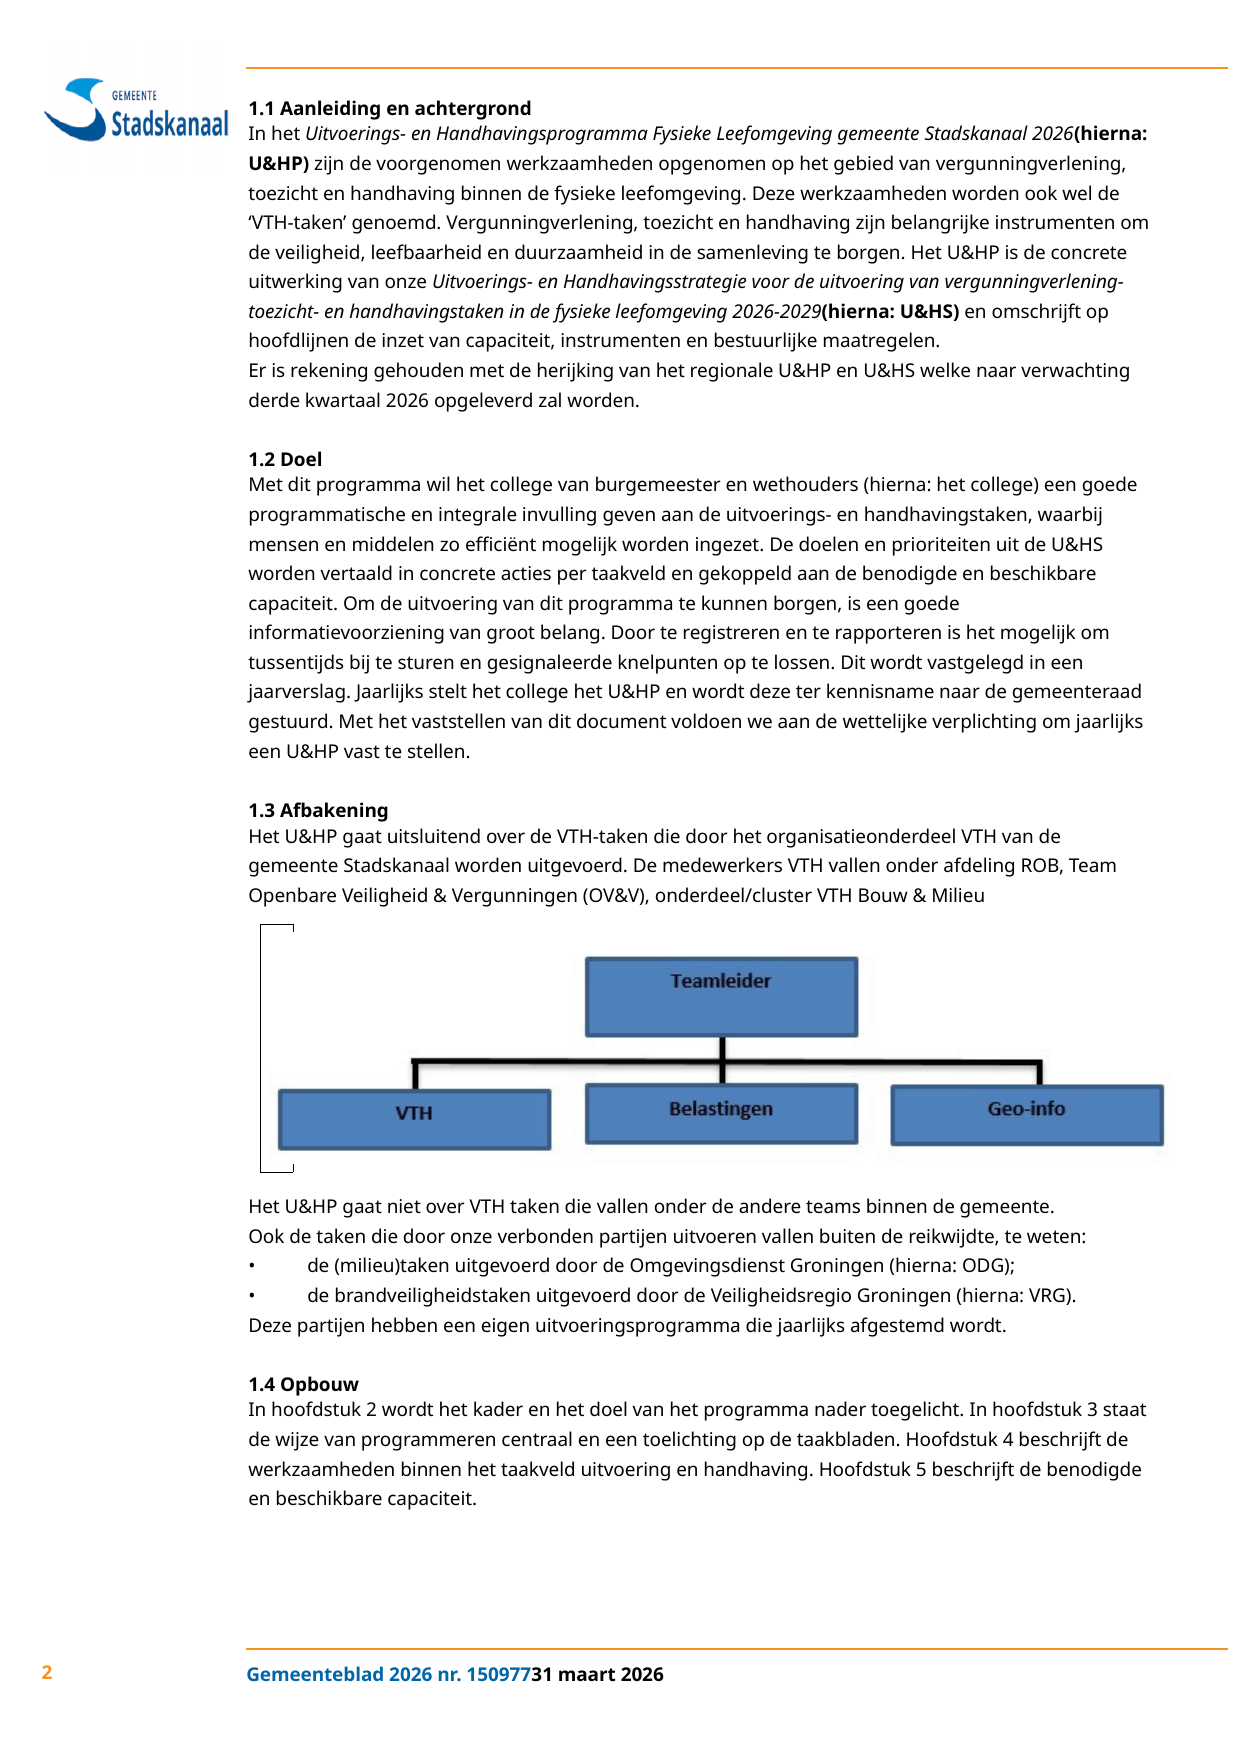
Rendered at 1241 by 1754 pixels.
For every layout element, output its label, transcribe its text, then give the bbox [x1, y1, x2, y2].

list de brandveiligheidstaken uitgevoerd door de Veiligheidsregio Groningen (hierna: VRG). [248, 1282, 1152, 1308]
text Ook de taken die door onze verbonden partijen uitvoeren vallen buiten de reikwijdte, te weten: [248, 1223, 1152, 1249]
list de (milieu)taken uitgevoerd door de Omgevingsdienst Groningen (hierna: ODG); [248, 1253, 1152, 1278]
picture [268, 932, 1173, 1164]
text 1.3 Afbakening [248, 797, 1152, 823]
text 1.2 Doel [248, 446, 1152, 472]
text Deze partijen hebben een eigen uitvoeringsprogramma die jaarlijks afgestemd wordt. [248, 1312, 1152, 1337]
text Er is rekening gehouden met de herijking van het regionale U&HP en U&HS welke naar verwachting derde kwartaal 2026 opgeleverd zal worden. [248, 357, 1152, 412]
text Met dit programma wil het college van burgemeester en wethouders (hierna: het college) een goede programmatische en integrale invulling geven aan de uitvoerings- en handhavingstaken, waarbij mensen en middelen zo efficiënt mogelijk worden ingezet. De doelen en prioriteiten uit de U&HS worden vertaald in concrete acties per taakveld en gekoppeld aan de benodigde en beschikbare capaciteit. Om de uitvoering van dit programma te kunnen borgen, is een goede informatievoorziening van groot belang. Door te registreren en te rapporteren is het mogelijk om tussentijds bij te sturen en gesignaleerde knelpunten op te lossen. Dit wordt vastgelegd in een jaarverslag. Jaarlijks stelt het college het U&HP en wordt deze ter kennisname naar de gemeenteraad gestuurd. Met het vaststellen van dit document voldoen we aan de wettelijke verplichting om jaarlijks een U&HP vast te stellen. [248, 472, 1152, 764]
text 1.4 Opbouw [248, 1371, 1152, 1397]
text In hoofdstuk 2 wordt het kader en het doel van het programma nader toegelicht. In hoofdstuk 3 staat de wijze van programmeren centraal en een toelichting op de taakbladen. Hoofdstuk 4 beschrijft de werkzaamheden binnen het taakveld uitvoering en handhaving. Hoofdstuk 5 beschrijft de benodigde en beschikbare capaciteit. [248, 1397, 1152, 1511]
text Het U&HP gaat niet over VTH taken die vallen onder de andere teams binnen de gemeente. [248, 1193, 1152, 1219]
text Het U&HP gaat uitsluitend over de VTH-taken die door het organisatieonderdeel VTH van de gemeente Stadskanaal worden uitgevoerd. De medewerkers VTH vallen onder afdeling ROB, Team Openbare Veiligheid & Vergunningen (OV&V), onderdeel/cluster VTH Bouw & Milieu [248, 823, 1152, 908]
picture [41, 47, 231, 172]
text In het Uitvoerings- en Handhavingsprogramma Fysieke Leefomgeving gemeente Stadskanaal 2026(hierna: U&HP) zijn de voorgenomen werkzaamheden opgenomen op het gebied van vergunningverlening, toezicht en handhaving binnen de fysieke leefomgeving. Deze werkzaamheden worden ook wel de ‘VTH-taken’ genoemd. Vergunningverlening, toezicht en handhaving zijn belangrijke instrumenten om de veiligheid, leefbaarheid en duurzaamheid in de samenleving te borgen. Het U&HP is de concrete uitwerking van onze Uitvoerings- en Handhavingsstrategie voor de uitvoering van vergunningverlening- toezicht- en handhavingstaken in de fysieke leefomgeving 2026-2029(hierna: U&HS) en omschrijft op hoofdlijnen de inzet van capaciteit, instrumenten en bestuurlijke maatregelen. [248, 121, 1152, 353]
text 1.1 Aanleiding en achtergrond [248, 95, 1152, 121]
